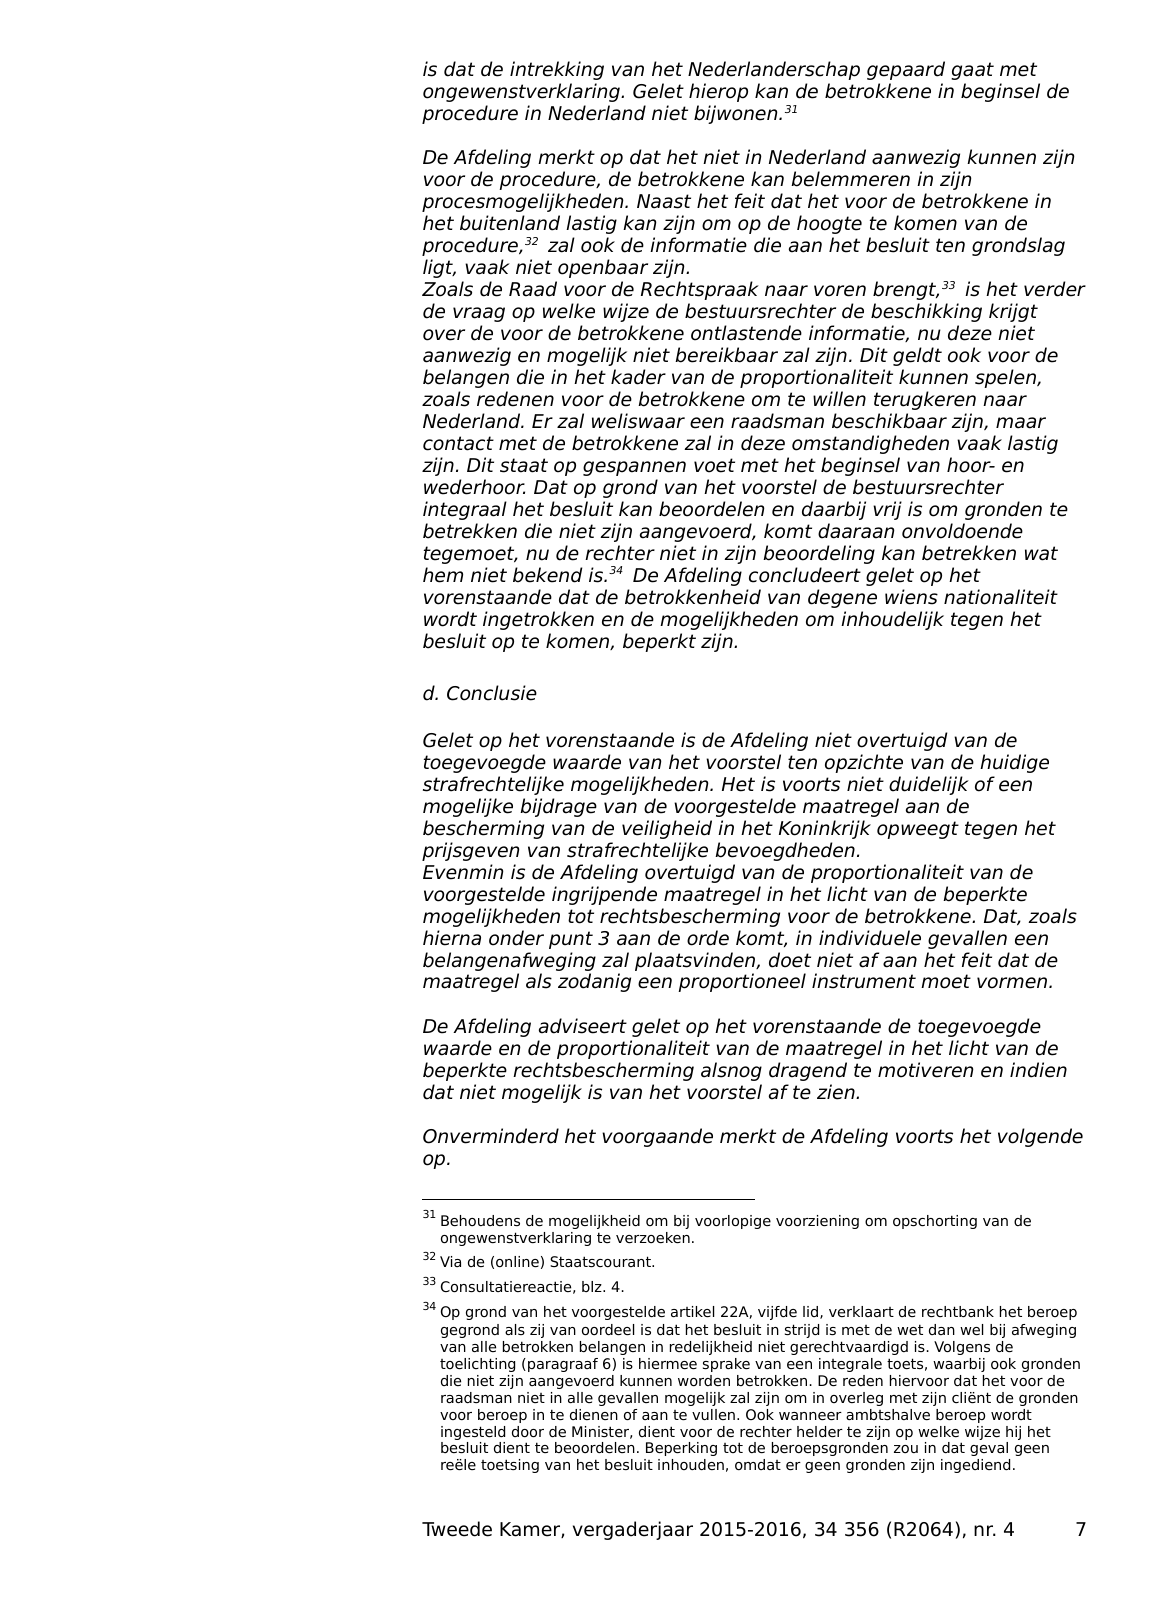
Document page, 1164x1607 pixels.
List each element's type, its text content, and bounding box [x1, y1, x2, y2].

text Behoudens de mogelijkheid om bij voorlopige voorziening om opschorting van de ongewenstverklaring te verzoeken. [422, 1208, 1087, 1247]
text Zoals de Raad voor de Rechtspraak naar voren brengt, is het verder de vraag op welke wijze de bestuursrechter de beschikking krijgt over de voor de betrokkene ontlastende informatie, nu deze niet aanwezig en mogelijk niet bereikbaar zal zijn. Dit geldt ook voor de belangen die in het kader van de proportionaliteit kunnen spelen, zoals redenen voor de betrokkene om te willen terugkeren naar Nederland. Er zal weliswaar een raadsman beschikbaar zijn, maar contact met de betrokkene zal in deze omstandigheden vaak lastig zijn. Dit staat op gespannen voet met het beginsel van hoor- en wederhoor. Dat op grond van het voorstel de bestuursrechter integraal het besluit kan beoordelen en daarbij vrij is om gronden te betrekken die niet zijn aangevoerd, komt daaraan onvoldoende tegemoet, nu de rechter niet in zijn beoordeling kan betrekken wat hem niet bekend is. De Afdeling concludeert gelet op het vorenstaande dat de betrokkenheid van degene wiens nationaliteit wordt ingetrokken en de mogelijkheden om inhoudelijk tegen het besluit op te komen, beperkt zijn. [422, 279, 1087, 653]
text Op grond van het voorgestelde artikel 22A, vijfde lid, verklaart de rechtbank het beroep gegrond als zij van oordeel is dat het besluit in strijd is met de wet dan wel bij afweging van alle betrokken belangen in redelijkheid niet gerechtvaardigd is. Volgens de toelichting (paragraaf 6) is hiermee sprake van een integrale toets, waarbij ook gronden die niet zijn aangevoerd kunnen worden betrokken. De reden hiervoor dat het voor de raadsman niet in alle gevallen mogelijk zal zijn om in overleg met zijn cliënt de gronden voor beroep in te dienen of aan te vullen. Ook wanneer ambtshalve beroep wordt ingesteld door de Minister, dient voor de rechter helder te zijn op welke wijze hij het besluit dient te beoordelen. Beperking tot de beroepsgronden zou in dat geval geen reële toetsing van het besluit inhouden, omdat er geen gronden zijn ingediend. [422, 1300, 1087, 1474]
text Via de (online) Staatscourant. [422, 1250, 1087, 1272]
text De Afdeling adviseert gelet op het vorenstaande de toegevoegde waarde en de proportionaliteit van de maatregel in het licht van de beperkte rechtsbescherming alsnog dragend te motiveren en indien dat niet mogelijk is van het voorstel af te zien. [422, 1016, 1087, 1103]
subtitle d. Conclusie [422, 683, 1087, 705]
text Gelet op het vorenstaande is de Afdeling niet overtuigd van de toegevoegde waarde van het voorstel ten opzichte van de huidige strafrechtelijke mogelijkheden. Het is voorts niet duidelijk of een mogelijke bijdrage van de voorgestelde maatregel aan de bescherming van de veiligheid in het Koninkrijk opweegt tegen het prijsgeven van strafrechtelijke bevoegdheden. [422, 730, 1087, 862]
text De Afdeling merkt op dat het niet in Nederland aanwezig kunnen zijn voor de procedure, de betrokkene kan belemmeren in zijn procesmogelijkheden. Naast het feit dat het voor de betrokkene in het buitenland lastig kan zijn om op de hoogte te komen van de procedure, zal ook de informatie die aan het besluit ten grondslag ligt, vaak niet openbaar zijn. [422, 147, 1087, 279]
text Evenmin is de Afdeling overtuigd van de proportionaliteit van de voorgestelde ingrijpende maatregel in het licht van de beperkte mogelijkheden tot rechtsbescherming voor de betrokkene. Dat, zoals hierna onder punt 3 aan de orde komt, in individuele gevallen een belangenafweging zal plaatsvinden, doet niet af aan het feit dat de maatregel als zodanig een proportioneel instrument moet vormen. [422, 862, 1087, 993]
text Consultatiereactie, blz. 4. [422, 1275, 1087, 1297]
text is dat de intrekking van het Nederlanderschap gepaard gaat met ongewenstverklaring. Gelet hierop kan de betrokkene in beginsel de procedure in Nederland niet bijwonen. [422, 59, 1087, 125]
text Onverminderd het voorgaande merkt de Afdeling voorts het volgende op. [422, 1126, 1087, 1170]
